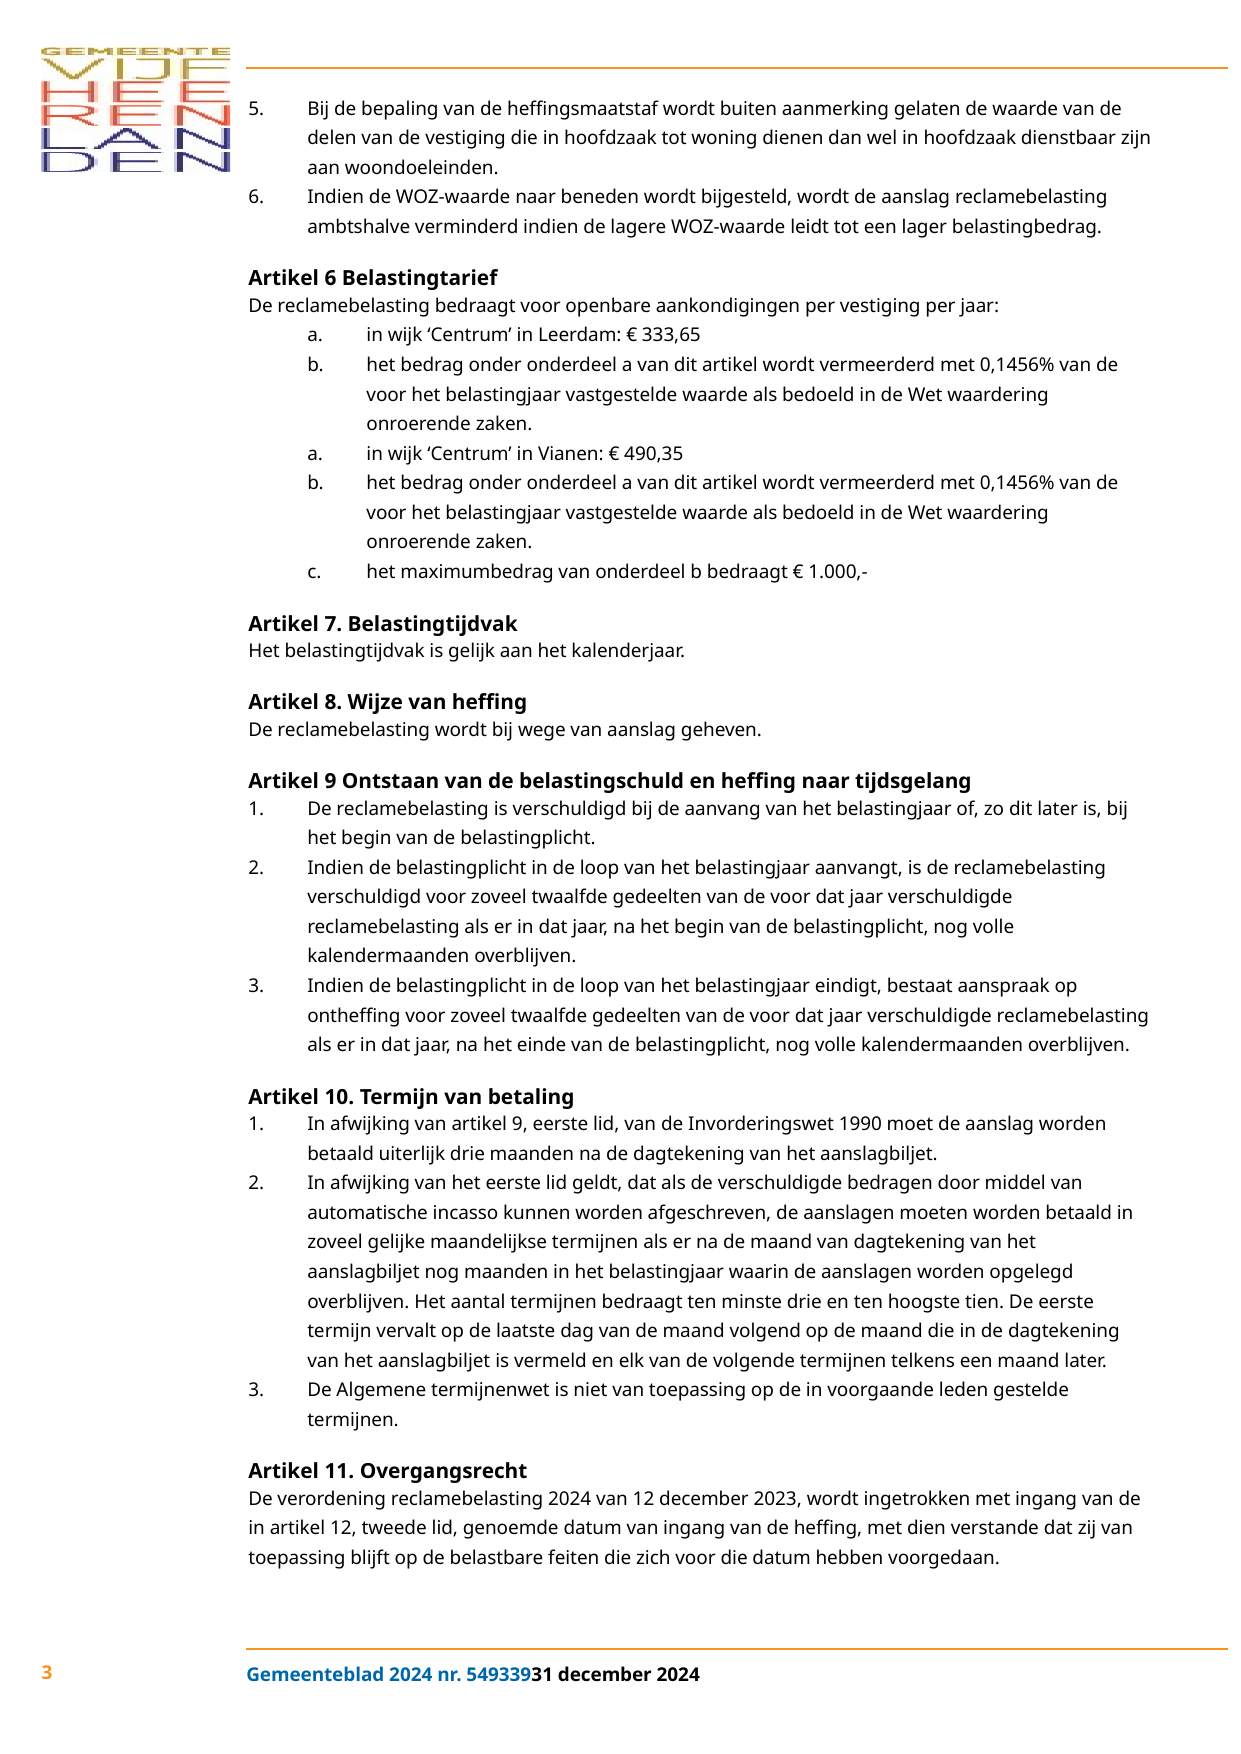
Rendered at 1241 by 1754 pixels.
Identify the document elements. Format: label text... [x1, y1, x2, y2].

list De Algemene termijnenwet is niet van toepassing op de in voorgaande leden gestelde termijnen. [248, 1377, 1152, 1432]
list Indien de WOZ-waarde naar beneden wordt bijgesteld, wordt de aanslag reclamebelasting ambtshalve verminderd indien de lagere WOZ-waarde leidt tot een lager belastingbedrag. [248, 183, 1152, 239]
list Indien de belastingplicht in de loop van het belastingjaar aanvangt, is de reclamebelasting verschuldigd voor zoveel twaalfde gedeelten van de voor dat jaar verschuldigde reclamebelasting als er in dat jaar, na het begin van de belastingplicht, nog volle kalendermaanden overblijven. [248, 854, 1152, 968]
text Artikel 7. Belastingtijdvak [248, 609, 1152, 637]
list In afwijking van artikel 9, eerste lid, van de Invorderingswet 1990 moet de aanslag worden betaald uiterlijk drie maanden na de dagtekening van het aanslagbiljet. [248, 1110, 1152, 1166]
list De reclamebelasting is verschuldigd bij de aanvang van het belastingjaar of, zo dit later is, bij het begin van de belastingplicht. [248, 795, 1152, 850]
text Artikel 6 Belastingtarief [248, 263, 1152, 292]
list Bij de bepaling van de heffingsmaatstaf wordt buiten aanmerking gelaten de waarde van de delen van de vestiging die in hoofdzaak tot woning dienen dan wel in hoofdzaak dienstbaar zijn aan woondoeleinden. [248, 95, 1152, 180]
text De reclamebelasting bedraagt voor openbare aankondigingen per vestiging per jaar: [248, 292, 1152, 318]
list het maximumbedrag van onderdeel b bedraagt € 1.000,- [307, 558, 1152, 584]
text Artikel 8. Wijze van heffing [248, 687, 1152, 716]
text De reclamebelasting wordt bij wege van aanslag geheven. [248, 716, 1152, 742]
text Het belastingtijdvak is gelijk aan het kalenderjaar. [248, 637, 1152, 663]
list In afwijking van het eerste lid geldt, dat als de verschuldigde bedragen door middel van automatische incasso kunnen worden afgeschreven, de aanslagen moeten worden betaald in zoveel gelijke maandelijkse termijnen als er na de maand van dagtekening van het aanslagbiljet nog maanden in het belastingjaar waarin de aanslagen worden opgelegd overblijven. Het aantal termijnen bedraagt ten minste drie en ten hoogste tien. De eerste termijn vervalt op de laatste dag van de maand volgend op de maand die in de dagtekening van het aanslagbiljet is vermeld en elk van de volgende termijnen telkens een maand later. [248, 1169, 1152, 1373]
text Artikel 10. Termijn van betaling [248, 1082, 1152, 1110]
picture [41, 47, 231, 172]
text De verordening reclamebelasting 2024 van 12 december 2023, wordt ingetrokken met ingang van de in artikel 12, tweede lid, genoemde datum van ingang van de heffing, met dien verstande dat zij van toepassing blijft op de belastbare feiten die zich voor die datum hebben voorgedaan. [248, 1485, 1152, 1570]
list in wijk ‘Centrum’ in Leerdam: € 333,65 [307, 322, 1152, 347]
text Artikel 11. Overgangsrecht [248, 1457, 1152, 1485]
list het bedrag onder onderdeel a van dit artikel wordt vermeerderd met 0,1456% van de voor het belastingjaar vastgestelde waarde als bedoeld in de Wet waardering onroerende zaken. [307, 469, 1152, 554]
list in wijk ‘Centrum’ in Vianen: € 490,35 [307, 440, 1152, 466]
text Artikel 9 Ontstaan van de belastingschuld en heffing naar tijdsgelang [248, 766, 1152, 795]
list het bedrag onder onderdeel a van dit artikel wordt vermeerderd met 0,1456% van de voor het belastingjaar vastgestelde waarde als bedoeld in de Wet waardering onroerende zaken. [307, 351, 1152, 436]
list Indien de belastingplicht in de loop van het belastingjaar eindigt, bestaat aanspraak op ontheffing voor zoveel twaalfde gedeelten van de voor dat jaar verschuldigde reclamebelasting als er in dat jaar, na het einde van de belastingplicht, nog volle kalendermaanden overblijven. [248, 972, 1152, 1057]
